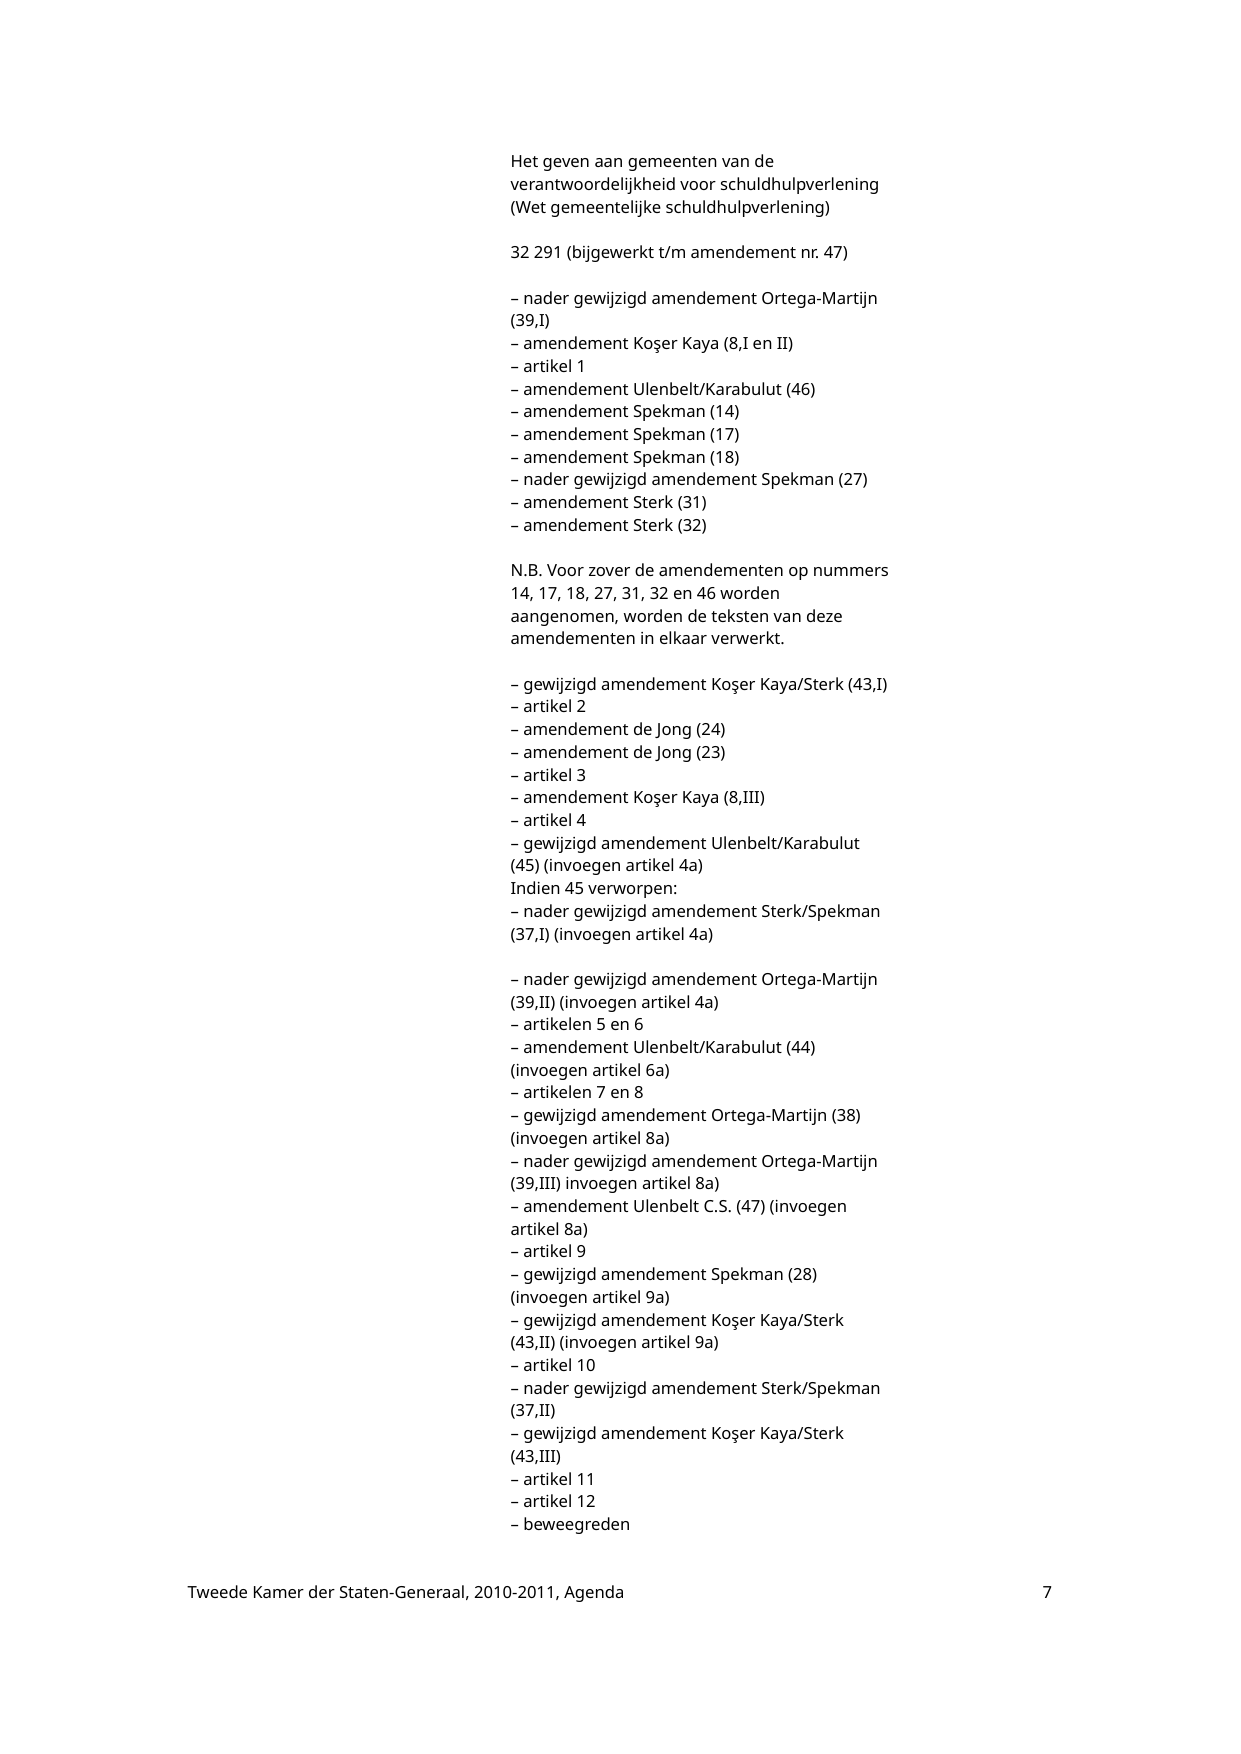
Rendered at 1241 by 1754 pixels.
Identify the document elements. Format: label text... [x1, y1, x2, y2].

table_cell [961, 1513, 1053, 1535]
table_cell [961, 809, 1053, 831]
table_cell – nader gewijzigd amendement Sterk/Spekman (37,II) [510, 1376, 893, 1422]
table_cell – artikel 9 [510, 1240, 893, 1263]
table_cell – artikel 1 [510, 354, 893, 377]
table_cell [961, 1467, 1053, 1490]
table_cell [961, 1013, 1053, 1036]
table_cell [961, 1263, 1053, 1308]
table_cell – nader gewijzigd amendement Ortega-Martijn (39,II) (invoegen artikel 4a) [510, 968, 893, 1013]
table_cell [893, 1263, 961, 1308]
table_cell – gewijzigd amendement Koşer Kaya/Sterk (43,I) [510, 672, 893, 695]
table_cell Het geven aan gemeenten van de verantwoordelijkheid voor schuldhulpverlening (Wet gemeentelijke schuldhulpverlening) [510, 150, 893, 218]
table_cell [893, 1376, 961, 1422]
table_cell [893, 536, 961, 559]
table_cell [961, 377, 1053, 400]
table_cell – nader gewijzigd amendement Ortega-Martijn (39,I) [510, 286, 893, 332]
table_cell [961, 1422, 1053, 1467]
table_cell [893, 491, 961, 513]
table_cell [893, 1036, 961, 1081]
table_cell – nader gewijzigd amendement Ortega-Martijn (39,III) invoegen artikel 8a) [510, 1149, 893, 1194]
table_cell [893, 1081, 961, 1104]
table_cell – amendement Ulenbelt/Karabulut (46) [510, 377, 893, 400]
table_cell [893, 559, 961, 649]
table_cell – nader gewijzigd amendement Spekman (27) [510, 468, 893, 491]
table_cell [893, 1422, 961, 1467]
table_cell – amendement Spekman (17) [510, 423, 893, 445]
table_cell [961, 672, 1053, 695]
table_cell [893, 241, 961, 263]
table_cell [510, 650, 893, 672]
table_cell [893, 672, 961, 695]
table_cell [961, 740, 1053, 763]
table_cell [510, 218, 893, 241]
table_cell [961, 1308, 1053, 1353]
table_cell – gewijzigd amendement Ortega-Martijn (38) (invoegen artikel 8a) [510, 1104, 893, 1149]
table_cell – amendement Sterk (31) [510, 491, 893, 513]
table_cell [893, 377, 961, 400]
table_cell [961, 1104, 1053, 1149]
table_cell [893, 218, 961, 241]
table_cell [961, 354, 1053, 377]
table_cell [961, 1081, 1053, 1104]
table_cell – amendement Ulenbelt/Karabulut (44) (invoegen artikel 6a) [510, 1036, 893, 1081]
table_cell [961, 877, 1053, 899]
table_cell N.B. Voor zover de amendementen op nummers 14, 17, 18, 27, 31, 32 en 46 worden aangenomen, worden de teksten van deze amendementen in elkaar verwerkt. [510, 559, 893, 649]
table_cell [961, 786, 1053, 808]
table_cell [961, 763, 1053, 786]
table_cell – artikel 3 [510, 763, 893, 786]
table_cell [961, 218, 1053, 241]
table_cell [893, 1354, 961, 1376]
table_cell [961, 400, 1053, 422]
table_cell [893, 400, 961, 422]
table_cell [961, 650, 1053, 672]
table_cell [961, 1195, 1053, 1240]
table_cell [510, 945, 893, 967]
table_cell [893, 1513, 961, 1535]
table_cell – amendement Spekman (14) [510, 400, 893, 422]
table_cell – beweegreden [510, 1513, 893, 1535]
table_cell [961, 491, 1053, 513]
table_cell [893, 945, 961, 967]
table_cell [961, 241, 1053, 263]
table_cell [961, 695, 1053, 718]
table_cell Indien 45 verworpen: [510, 877, 893, 899]
table_cell [961, 150, 1053, 218]
table_cell [893, 513, 961, 536]
table_cell [893, 1195, 961, 1240]
table_cell [961, 286, 1053, 332]
table_cell [893, 695, 961, 718]
table_cell [893, 1149, 961, 1194]
table_cell [961, 423, 1053, 445]
table_cell [961, 1490, 1053, 1512]
table_cell [893, 332, 961, 354]
table_cell – nader gewijzigd amendement Sterk/Spekman (37,I) (invoegen artikel 4a) [510, 899, 893, 945]
table_header [188, 150, 510, 1535]
table_cell [893, 1467, 961, 1490]
table_cell – artikelen 7 en 8 [510, 1081, 893, 1104]
table_cell [961, 1036, 1053, 1081]
table_cell [893, 763, 961, 786]
table_cell – gewijzigd amendement Ulenbelt/Karabulut (45) (invoegen artikel 4a) [510, 831, 893, 877]
table_cell [893, 1490, 961, 1512]
table_cell 32 291 (bijgewerkt t/m amendement nr. 47) [510, 241, 893, 263]
table_cell [961, 1354, 1053, 1376]
table_cell – amendement Sterk (32) [510, 513, 893, 536]
table_cell [893, 445, 961, 468]
table_cell [893, 1013, 961, 1036]
table_cell [893, 354, 961, 377]
table_cell – artikelen 5 en 6 [510, 1013, 893, 1036]
table_cell – amendement de Jong (24) [510, 718, 893, 740]
table_cell [961, 468, 1053, 491]
table_cell [893, 718, 961, 740]
table_cell [893, 468, 961, 491]
table_cell [893, 740, 961, 763]
table_cell – amendement Ulenbelt C.S. (47) (invoegen artikel 8a) [510, 1195, 893, 1240]
table_cell – amendement Koşer Kaya (8,III) [510, 786, 893, 808]
table_cell [961, 264, 1053, 286]
table_cell – amendement Koşer Kaya (8,I en II) [510, 332, 893, 354]
table_cell [961, 445, 1053, 468]
table_cell [961, 718, 1053, 740]
table_cell – gewijzigd amendement Spekman (28) (invoegen artikel 9a) [510, 1263, 893, 1308]
table_cell [893, 1104, 961, 1149]
table_cell [893, 286, 961, 332]
table_cell – gewijzigd amendement Koşer Kaya/Sterk (43,III) [510, 1422, 893, 1467]
table_cell [961, 1376, 1053, 1422]
table_cell [893, 968, 961, 1013]
table_cell [510, 264, 893, 286]
table_cell [893, 1240, 961, 1263]
table_cell [893, 786, 961, 808]
table_cell – artikel 11 [510, 1467, 893, 1490]
table_cell [893, 423, 961, 445]
table_cell [893, 264, 961, 286]
table_cell [961, 536, 1053, 559]
table_cell [961, 513, 1053, 536]
table_cell [510, 536, 893, 559]
table_cell – artikel 12 [510, 1490, 893, 1512]
table_cell [893, 1308, 961, 1353]
table_cell [893, 877, 961, 899]
table_cell – artikel 4 [510, 809, 893, 831]
table_cell [893, 831, 961, 877]
table_cell [893, 899, 961, 945]
table_cell – amendement de Jong (23) [510, 740, 893, 763]
table_cell – artikel 2 [510, 695, 893, 718]
table_cell [893, 809, 961, 831]
table_cell – gewijzigd amendement Koşer Kaya/Sterk (43,II) (invoegen artikel 9a) [510, 1308, 893, 1353]
table_cell [893, 150, 961, 218]
table_cell [961, 1240, 1053, 1263]
table_cell [961, 945, 1053, 967]
table_cell [893, 650, 961, 672]
table_cell [961, 1149, 1053, 1194]
table_cell – amendement Spekman (18) [510, 445, 893, 468]
table_cell [961, 899, 1053, 945]
table_cell [961, 332, 1053, 354]
table_cell – artikel 10 [510, 1354, 893, 1376]
table_cell [961, 559, 1053, 649]
table_cell [961, 831, 1053, 877]
table_cell [961, 968, 1053, 1013]
